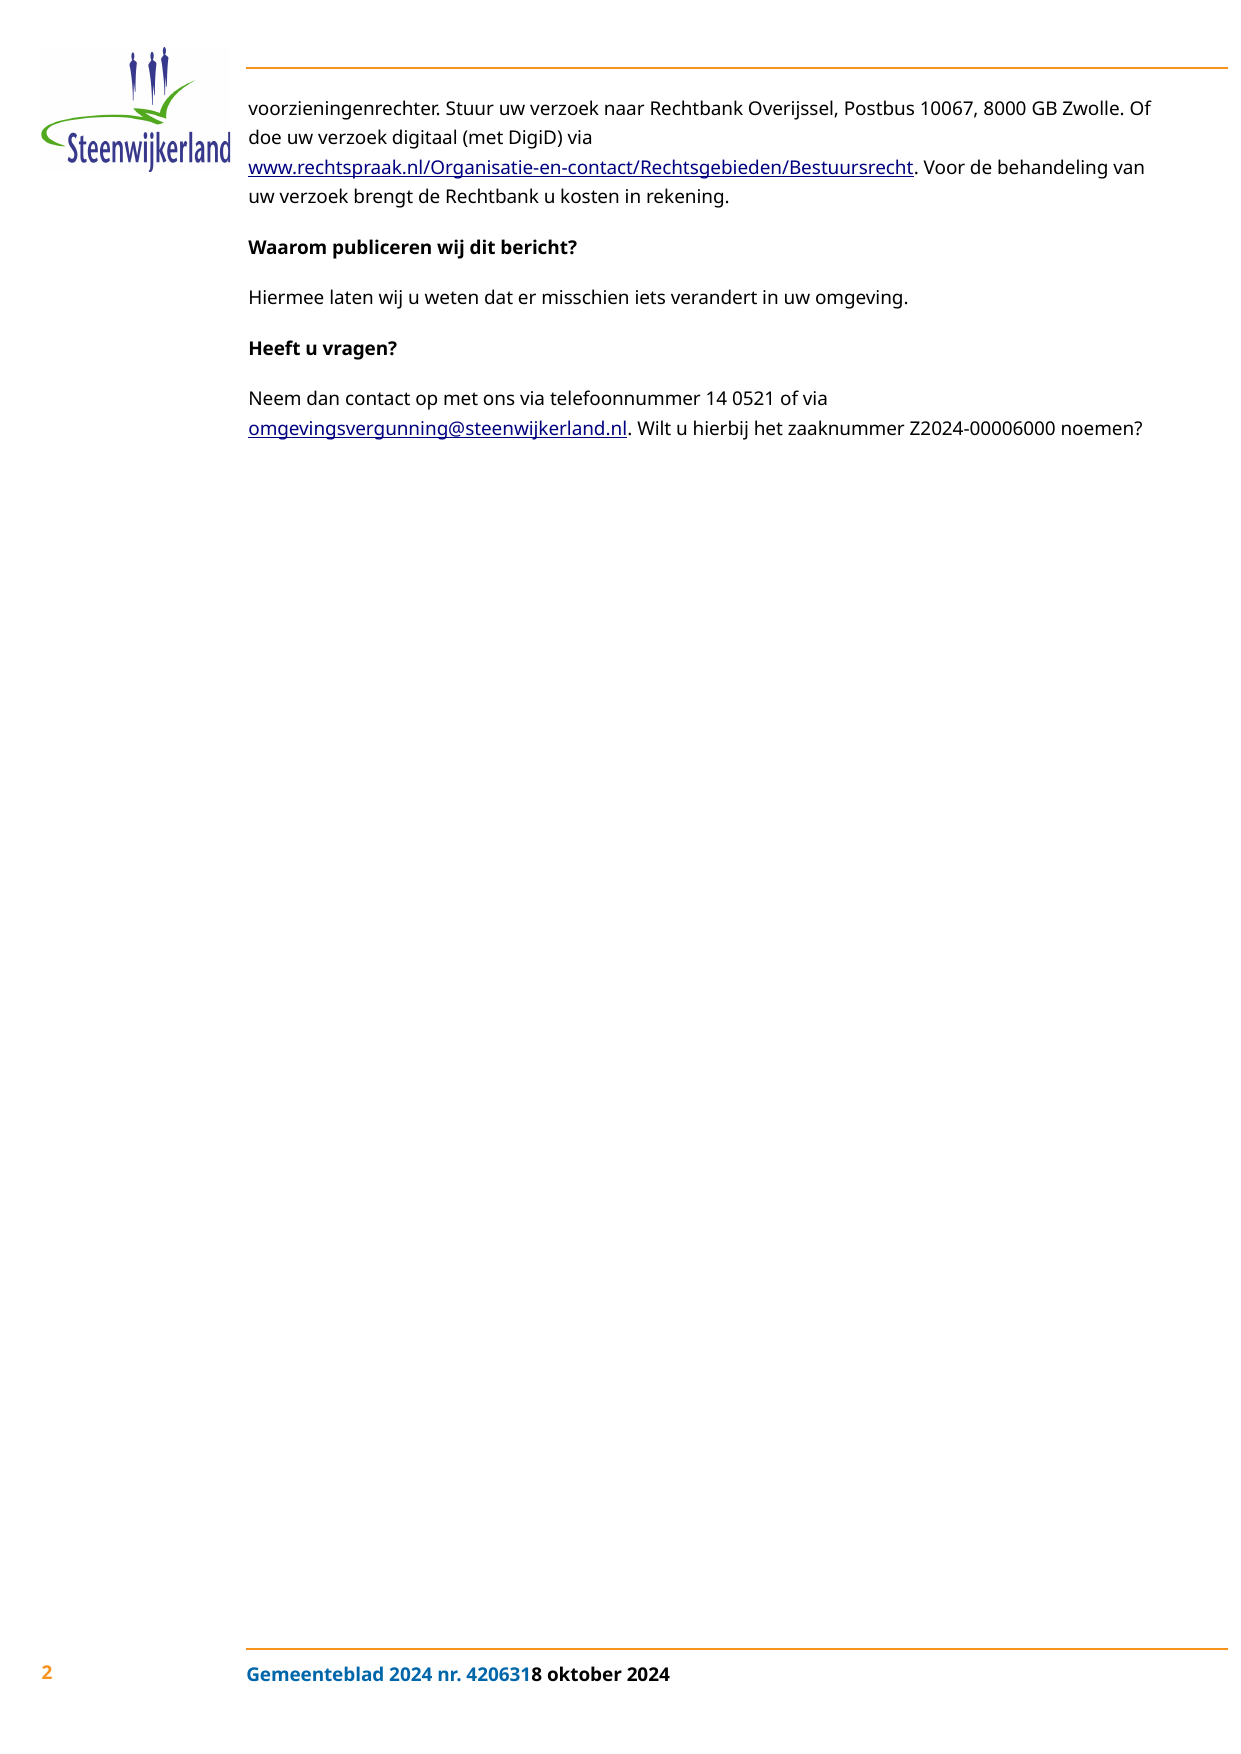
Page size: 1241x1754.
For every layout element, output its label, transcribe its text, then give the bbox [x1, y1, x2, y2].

text Neem dan contact op met ons via telefoonnummer 14 0521 of via omgevingsvergunning@steenwijkerland.nl. Wilt u hierbij het zaaknummer Z2024-00006000 noemen? [248, 385, 1152, 441]
text voorzieningenrechter. Stuur uw verzoek naar Rechtbank Overijssel, Postbus 10067, 8000 GB Zwolle. Of doe uw verzoek digitaal (met DigiD) via www.rechtspraak.nl/Organisatie-en-contact/Rechtsgebieden/Bestuursrecht. Voor de behandeling van uw verzoek brengt de Rechtbank u kosten in rekening. [248, 95, 1152, 209]
picture [41, 47, 231, 172]
text Hiermee laten wij u weten dat er misschien iets verandert in uw omgeving. [248, 284, 1152, 310]
text Waarom publiceren wij dit bericht? [248, 234, 1152, 260]
text Heeft u vragen? [248, 335, 1152, 361]
